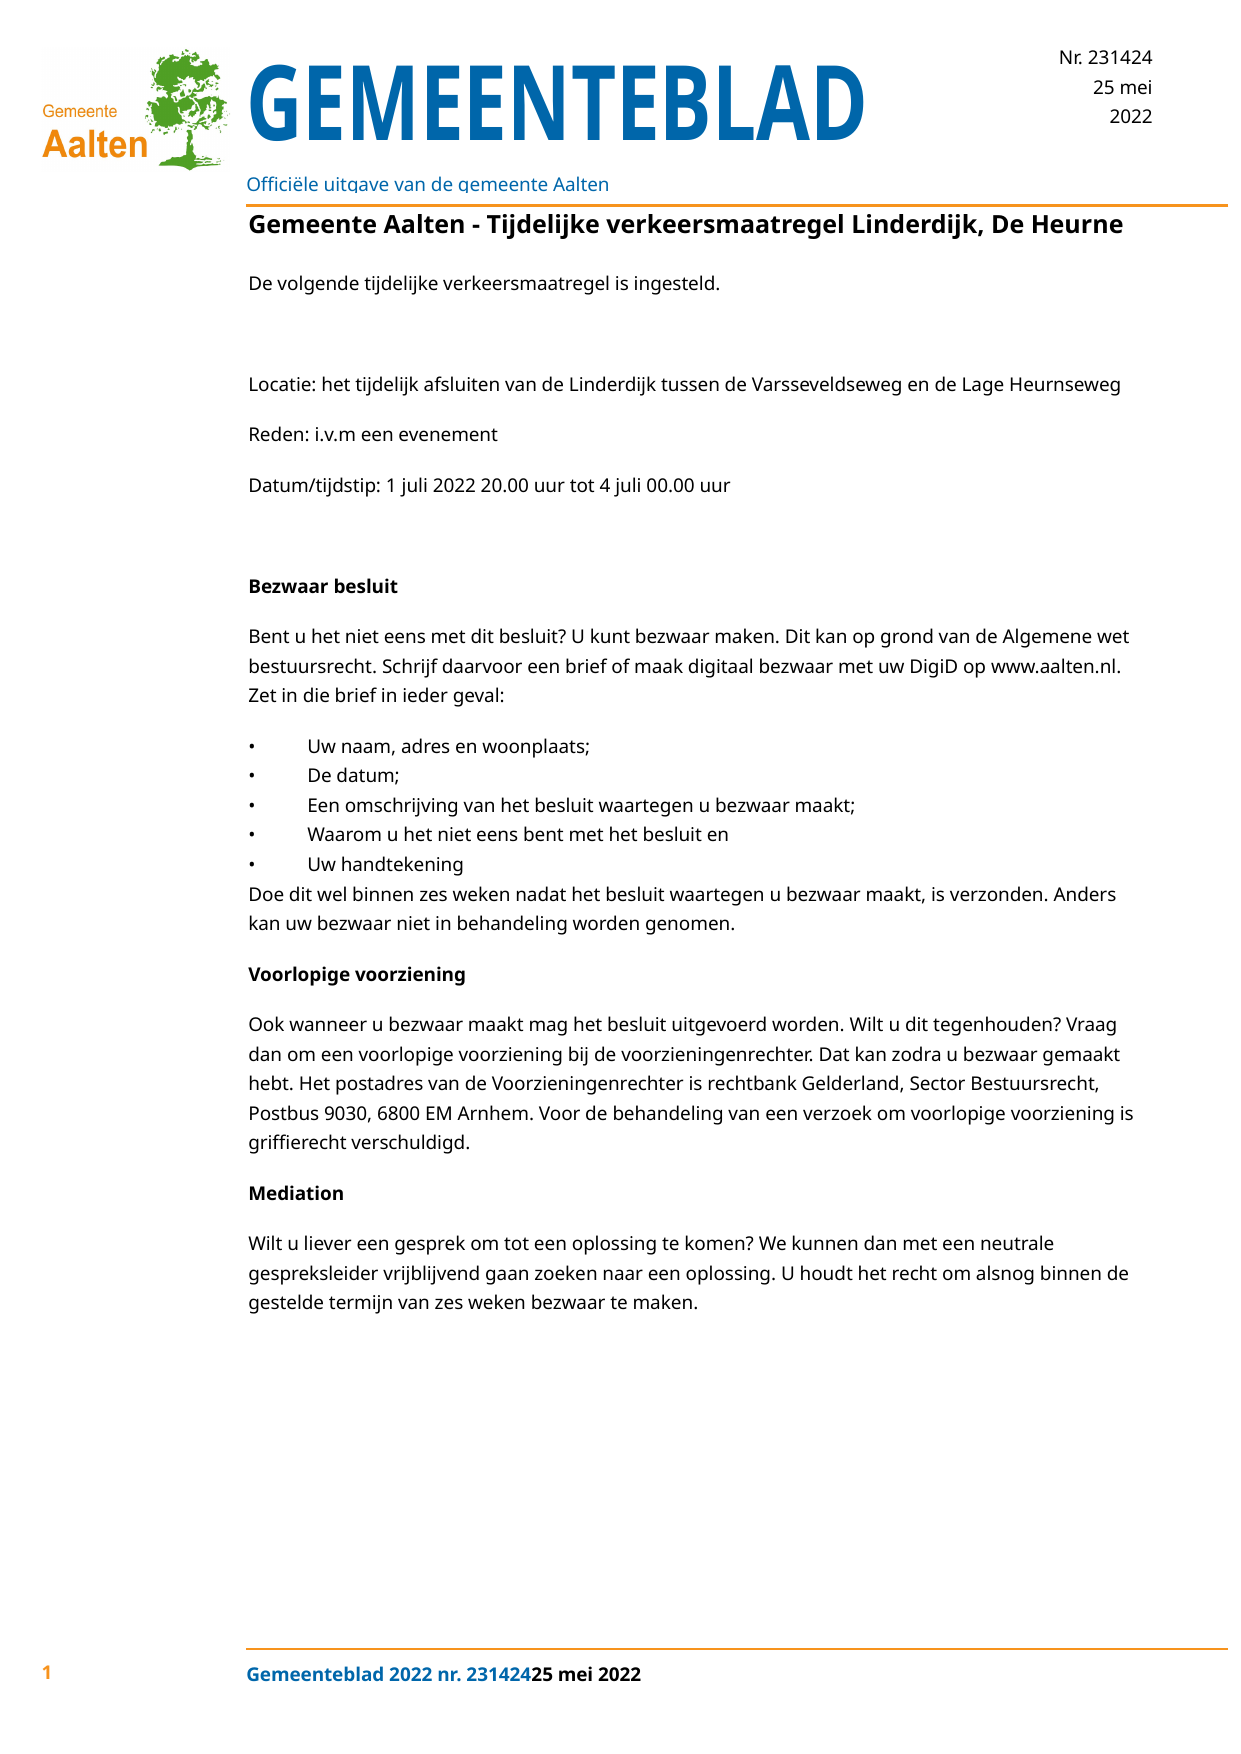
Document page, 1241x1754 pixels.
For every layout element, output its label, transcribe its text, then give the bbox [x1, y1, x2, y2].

text Ook wanneer u bezwaar maakt mag het besluit uitgevoerd worden. Wilt u dit tegenhouden? Vraag dan om een voorlopige voorziening bij de voorzieningenrechter. Dat kan zodra u bezwaar gemaakt hebt. Het postadres van de Voorzieningenrechter is rechtbank Gelderland, Sector Bestuursrecht, Postbus 9030, 6800 EM Arnhem. Voor de behandeling van een verzoek om voorlopige voorziening is griffierecht verschuldigd. [248, 1011, 1152, 1155]
text Wilt u liever een gesprek om tot een oplossing te komen? We kunnen dan met een neutrale gespreksleider vrijblijvend gaan zoeken naar een oplossing. U houdt het recht om alsnog binnen de gestelde termijn van zes weken bezwaar te maken. [248, 1230, 1152, 1315]
text Locatie: het tijdelijk afsluiten van de Linderdijk tussen de Varsseveldseweg en de Lage Heurnseweg [248, 371, 1152, 397]
list Uw handtekening [248, 851, 1152, 877]
text Doe dit wel binnen zes weken nadat het besluit waartegen u bezwaar maakt, is verzonden. Anders kan uw bezwaar niet in behandeling worden genomen. [248, 881, 1152, 936]
list Een omschrijving van het besluit waartegen u bezwaar maakt; [248, 792, 1152, 818]
text Reden: i.v.m een evenement [248, 422, 1152, 447]
list De datum; [248, 762, 1152, 788]
text Datum/tijdstip: 1 juli 2022 20.00 uur tot 4 juli 00.00 uur [248, 472, 1152, 498]
list Uw naam, adres en woonplaats; [248, 733, 1152, 758]
text Bent u het niet eens met dit besluit? U kunt bezwaar maken. Dit kan op grond van de Algemene wet bestuursrecht. Schrijf daarvoor een brief of maak digitaal bezwaar met uw DigiD op www.aalten.nl. Zet in die brief in ieder geval: [248, 623, 1152, 708]
list Waarom u het niet eens bent met het besluit en [248, 822, 1152, 847]
text Mediation [248, 1180, 1152, 1206]
picture [41, 47, 231, 172]
text Voorlopige voorziening [248, 961, 1152, 986]
text Bezwaar besluit [248, 573, 1152, 598]
text Gemeente Aalten - Tijdelijke verkeersmaatregel Linderdijk, De Heurne [248, 207, 1152, 241]
text De volgende tijdelijke verkeersmaatregel is ingesteld. [248, 270, 1152, 296]
